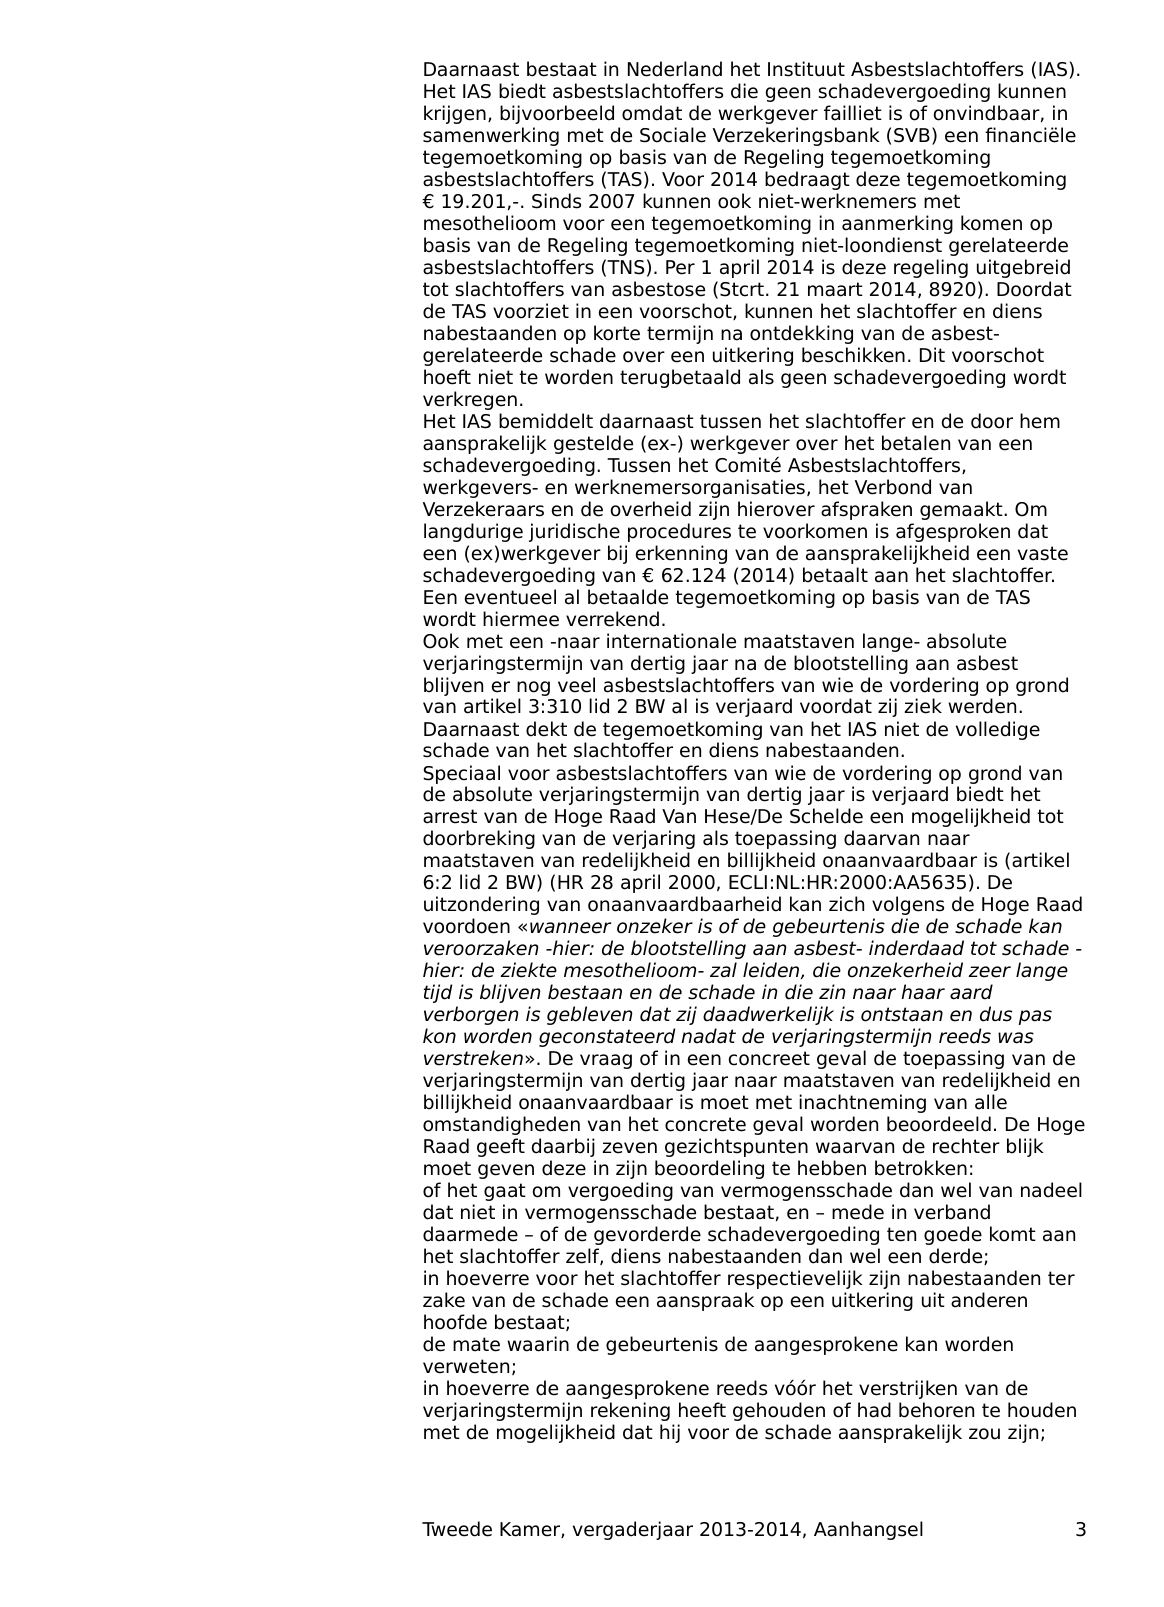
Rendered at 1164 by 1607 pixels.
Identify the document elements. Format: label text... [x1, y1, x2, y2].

text Speciaal voor asbestslachtoffers van wie de vordering op grond van de absolute verjaringstermijn van dertig jaar is verjaard biedt het arrest van de Hoge Raad Van Hese/De Schelde een mogelijkheid tot doorbreking van de verjaring als toepassing daarvan naar maatstaven van redelijkheid en billijkheid onaanvaardbaar is (artikel 6:2 lid 2 BW) (HR 28 april 2000, ECLI:NL:HR:2000:AA5635). De uitzondering van onaanvaardbaarheid kan zich volgens de Hoge Raad voordoen «wanneer onzeker is of de gebeurtenis die de schade kan veroorzaken -hier: de blootstelling aan asbest- inderdaad tot schade -hier: de ziekte mesothelioom- zal leiden, die onzekerheid zeer lange tijd is blijven bestaan en de schade in die zin naar haar aard verborgen is gebleven dat zij daadwerkelijk is ontstaan en dus pas kon worden geconstateerd nadat de verjaringstermijn reeds was verstreken». De vraag of in een concreet geval de toepassing van de verjaringstermijn van dertig jaar naar maatstaven van redelijkheid en billijkheid onaanvaardbaar is moet met inachtneming van alle omstandigheden van het concrete geval worden beoordeeld. De Hoge Raad geeft daarbij zeven gezichtspunten waarvan de rechter blijk moet geven deze in zijn beoordeling te hebben betrokken: [422, 762, 1087, 1180]
text de mate waarin de gebeurtenis de aangesprokene kan worden verweten; [422, 1334, 1087, 1378]
text of het gaat om vergoeding van vermogensschade dan wel van nadeel dat niet in vermogensschade bestaat, en – mede in verband daarmede – of de gevorderde schadevergoeding ten goede komt aan het slachtoffer zelf, diens nabestaanden dan wel een derde; [422, 1180, 1087, 1268]
text Ook met een -naar internationale maatstaven lange- absolute verjaringstermijn van dertig jaar na de blootstelling aan asbest blijven er nog veel asbestslachtoffers van wie de vordering op grond van artikel 3:310 lid 2 BW al is verjaard voordat zij ziek werden. Daarnaast dekt de tegemoetkoming van het IAS niet de volledige schade van het slachtoffer en diens nabestaanden. [422, 631, 1087, 762]
text Het IAS bemiddelt daarnaast tussen het slachtoffer en de door hem aansprakelijk gestelde (ex-) werkgever over het betalen van een schadevergoeding. Tussen het Comité Asbestslachtoffers, werkgevers- en werknemersorganisaties, het Verbond van Verzekeraars en de overheid zijn hierover afspraken gemaakt. Om langdurige juridische procedures te voorkomen is afgesproken dat een (ex)werkgever bij erkenning van de aansprakelijkheid een vaste schadevergoeding van € 62.124 (2014) betaalt aan het slachtoffer. Een eventueel al betaalde tegemoetkoming op basis van de TAS wordt hiermee verrekend. [422, 411, 1087, 631]
text in hoeverre voor het slachtoffer respectievelijk zijn nabestaanden ter zake van de schade een aanspraak op een uitkering uit anderen hoofde bestaat; [422, 1268, 1087, 1334]
text in hoeverre de aangesprokene reeds vóór het verstrijken van de verjaringstermijn rekening heeft gehouden of had behoren te houden met de mogelijkheid dat hij voor de schade aansprakelijk zou zijn; [422, 1378, 1087, 1444]
text Daarnaast bestaat in Nederland het Instituut Asbestslachtoffers (IAS). Het IAS biedt asbestslachtoffers die geen schadevergoeding kunnen krijgen, bijvoorbeeld omdat de werkgever failliet is of onvindbaar, in samenwerking met de Sociale Verzekeringsbank (SVB) een financiële tegemoetkoming op basis van de Regeling tegemoetkoming asbestslachtoffers (TAS). Voor 2014 bedraagt deze tegemoetkoming € 19.201,-. Sinds 2007 kunnen ook niet-werknemers met mesothelioom voor een tegemoetkoming in aanmerking komen op basis van de Regeling tegemoetkoming niet-loondienst gerelateerde asbestslachtoffers (TNS). Per 1 april 2014 is deze regeling uitgebreid tot slachtoffers van asbestose (Stcrt. 21 maart 2014, 8920). Doordat de TAS voorziet in een voorschot, kunnen het slachtoffer en diens nabestaanden op korte termijn na ontdekking van de asbest-gerelateerde schade over een uitkering beschikken. Dit voorschot hoeft niet te worden terugbetaald als geen schadevergoeding wordt verkregen. [422, 59, 1087, 411]
